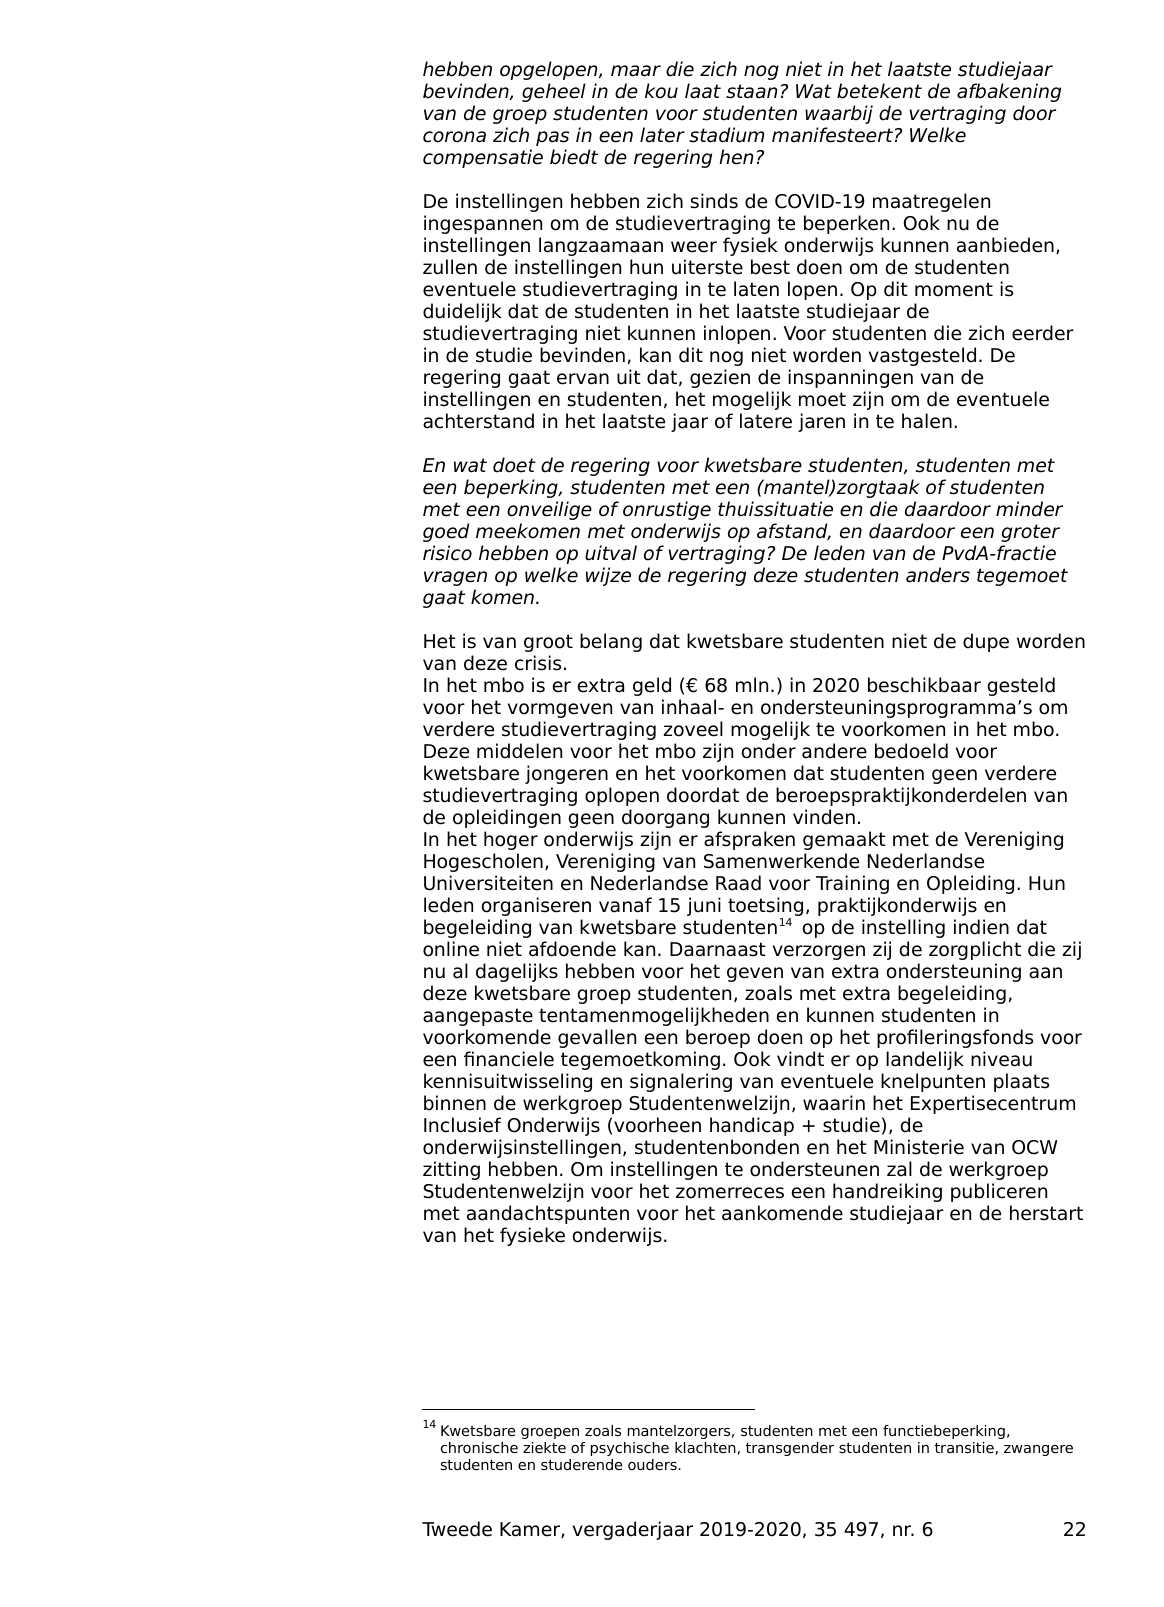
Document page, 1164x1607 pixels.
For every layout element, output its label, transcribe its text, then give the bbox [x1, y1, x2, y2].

text En wat doet de regering voor kwetsbare studenten, studenten met een beperking, studenten met een (mantel)zorgtaak of studenten met een onveilige of onrustige thuissituatie en die daardoor minder goed meekomen met onderwijs op afstand, en daardoor een groter risico hebben op uitval of vertraging? De leden van de PvdA-fractie vragen op welke wijze de regering deze studenten anders tegemoet gaat komen. [422, 455, 1087, 609]
text In het hoger onderwijs zijn er afspraken gemaakt met de Vereniging Hogescholen, Vereniging van Samenwerkende Nederlandse Universiteiten en Nederlandse Raad voor Training en Opleiding. Hun leden organiseren vanaf 15 juni toetsing, praktijkonderwijs en begeleiding van kwetsbare studenten op de instelling indien dat online niet afdoende kan. Daarnaast verzorgen zij de zorgplicht die zij nu al dagelijks hebben voor het geven van extra ondersteuning aan deze kwetsbare groep studenten, zoals met extra begeleiding, aangepaste tentamenmogelijkheden en kunnen studenten in voorkomende gevallen een beroep doen op het profileringsfonds voor een financiele tegemoetkoming. Ook vindt er op landelijk niveau kennisuitwisseling en signalering van eventuele knelpunten plaats binnen de werkgroep Studentenwelzijn, waarin het Expertisecentrum Inclusief Onderwijs (voorheen handicap + studie), de onderwijsinstellingen, studentenbonden en het Ministerie van OCW zitting hebben. Om instellingen te ondersteunen zal de werkgroep Studentenwelzijn voor het zomerreces een handreiking publiceren met aandachtspunten voor het aankomende studiejaar en de herstart van het fysieke onderwijs. [422, 829, 1087, 1247]
text Kwetsbare groepen zoals mantelzorgers, studenten met een functiebeperking, chronische ziekte of psychische klachten, transgender studenten in transitie, zwangere studenten en studerende ouders. [422, 1418, 1087, 1474]
text In het mbo is er extra geld (€ 68 mln.) in 2020 beschikbaar gesteld voor het vormgeven van inhaal- en ondersteuningsprogramma’s om verdere studievertraging zoveel mogelijk te voorkomen in het mbo. Deze middelen voor het mbo zijn onder andere bedoeld voor kwetsbare jongeren en het voorkomen dat studenten geen verdere studievertraging oplopen doordat de beroepspraktijkonderdelen van de opleidingen geen doorgang kunnen vinden. [422, 675, 1087, 829]
text hebben opgelopen, maar die zich nog niet in het laatste studiejaar bevinden, geheel in de kou laat staan? Wat betekent de afbakening van de groep studenten voor studenten waarbij de vertraging door corona zich pas in een later stadium manifesteert? Welke compensatie biedt de regering hen? [422, 59, 1087, 169]
text De instellingen hebben zich sinds de COVID-19 maatregelen ingespannen om de studievertraging te beperken. Ook nu de instellingen langzaamaan weer fysiek onderwijs kunnen aanbieden, zullen de instellingen hun uiterste best doen om de studenten eventuele studievertraging in te laten lopen. Op dit moment is duidelijk dat de studenten in het laatste studiejaar de studievertraging niet kunnen inlopen. Voor studenten die zich eerder in de studie bevinden, kan dit nog niet worden vastgesteld. De regering gaat ervan uit dat, gezien de inspanningen van de instellingen en studenten, het mogelijk moet zijn om de eventuele achterstand in het laatste jaar of latere jaren in te halen. [422, 191, 1087, 433]
text Het is van groot belang dat kwetsbare studenten niet de dupe worden van deze crisis. [422, 631, 1087, 675]
